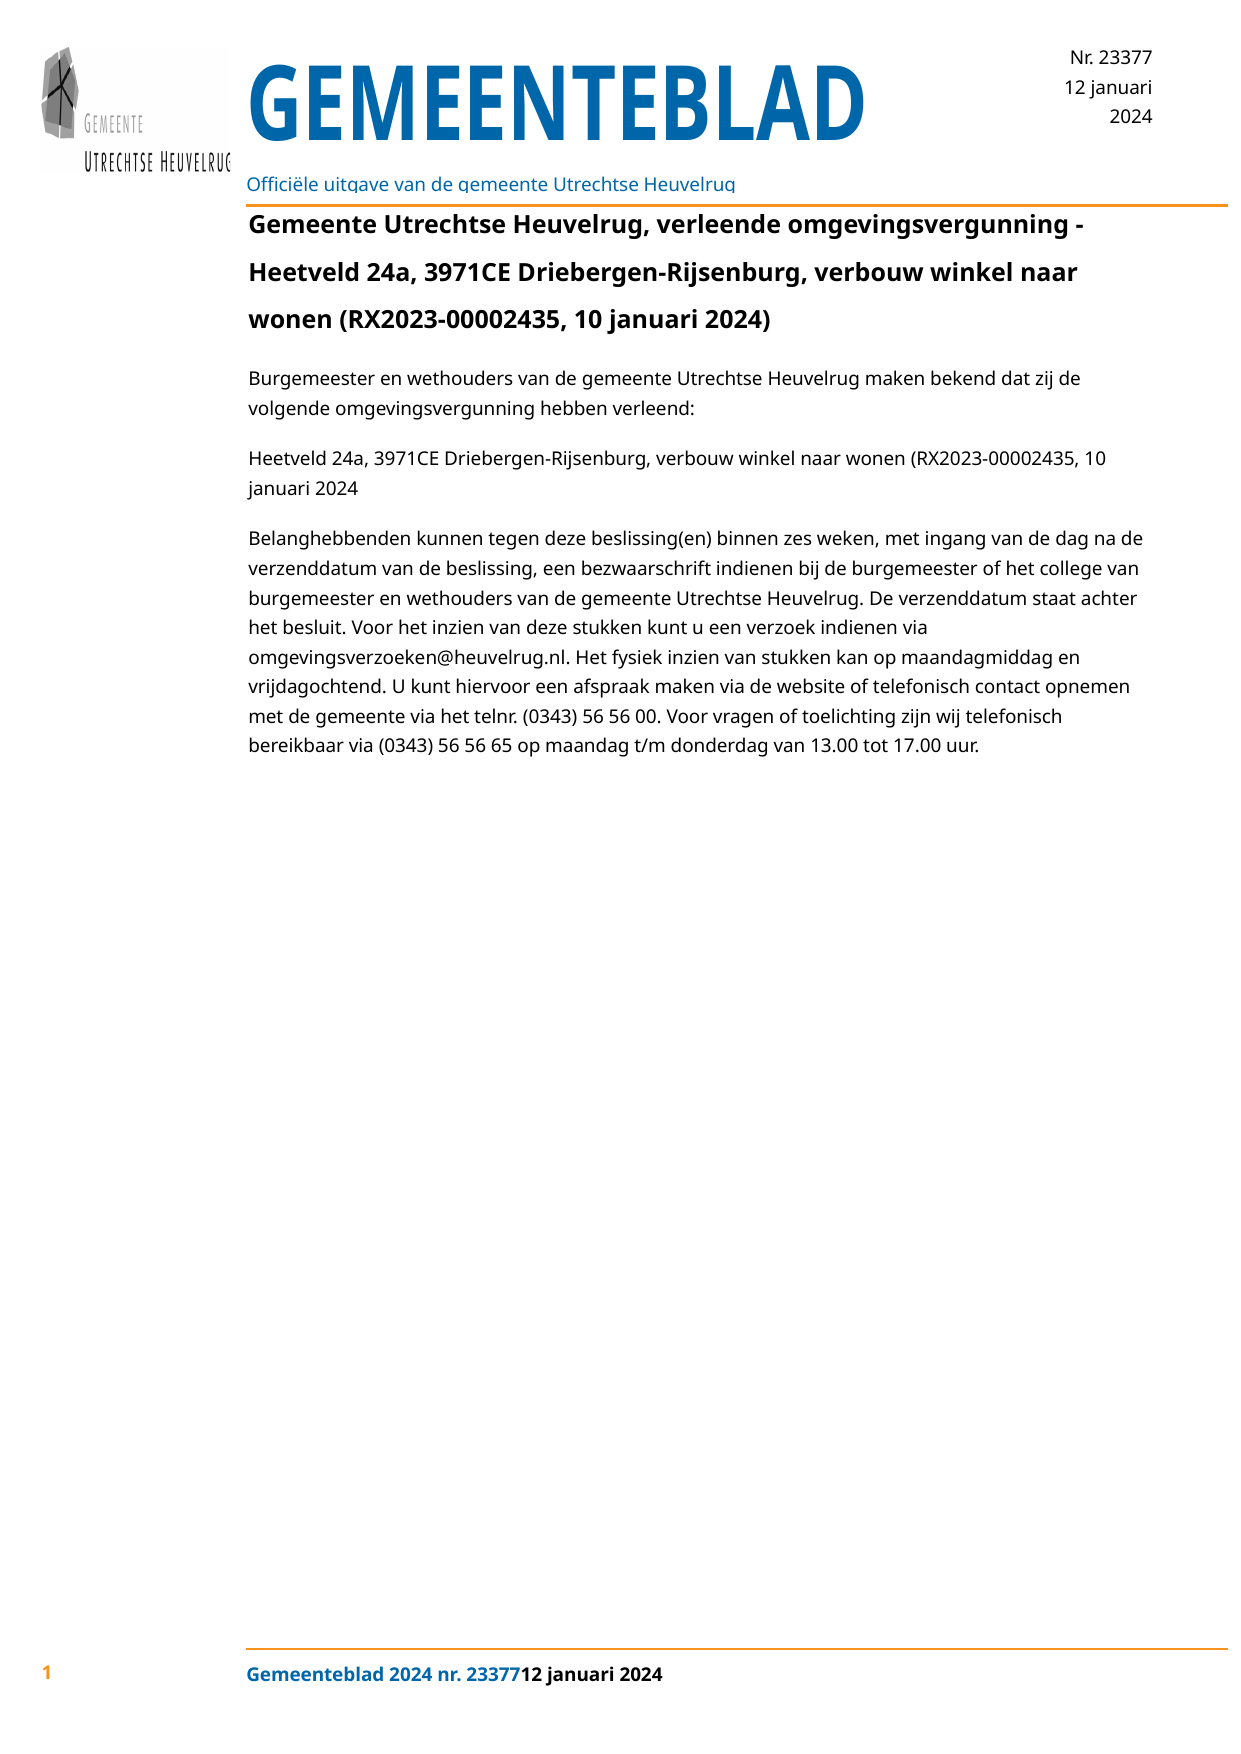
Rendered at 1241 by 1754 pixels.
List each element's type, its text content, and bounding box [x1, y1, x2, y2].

text Belanghebbenden kunnen tegen deze beslissing(en) binnen zes weken, met ingang van de dag na de verzenddatum van de beslissing, een bezwaarschrift indienen bij de burgemeester of het college van burgemeester en wethouders van de gemeente Utrechtse Heuvelrug. De verzenddatum staat achter het besluit. Voor het inzien van deze stukken kunt u een verzoek indienen via omgevingsverzoeken@heuvelrug.nl. Het fysiek inzien van stukken kan op maandagmiddag en vrijdagochtend. U kunt hiervoor een afspraak maken via de website of telefonisch contact opnemen met de gemeente via het telnr. (0343) 56 56 00. Voor vragen of toelichting zijn wij telefonisch bereikbaar via (0343) 56 56 65 op maandag t/m donderdag van 13.00 tot 17.00 uur. [248, 526, 1152, 758]
picture [41, 47, 231, 172]
text Burgemeester en wethouders van de gemeente Utrechtse Heuvelrug maken bekend dat zij de volgende omgevingsvergunning hebben verleend: [248, 366, 1152, 421]
text Gemeente Utrechtse Heuvelrug, verleende omgevingsvergunning - Heetveld 24a, 3971CE Driebergen-Rijsenburg, verbouw winkel naar wonen (RX2023-00002435, 10 januari 2024) [248, 207, 1152, 336]
text Heetveld 24a, 3971CE Driebergen-Rijsenburg, verbouw winkel naar wonen (RX2023-00002435, 10 januari 2024 [248, 446, 1152, 501]
